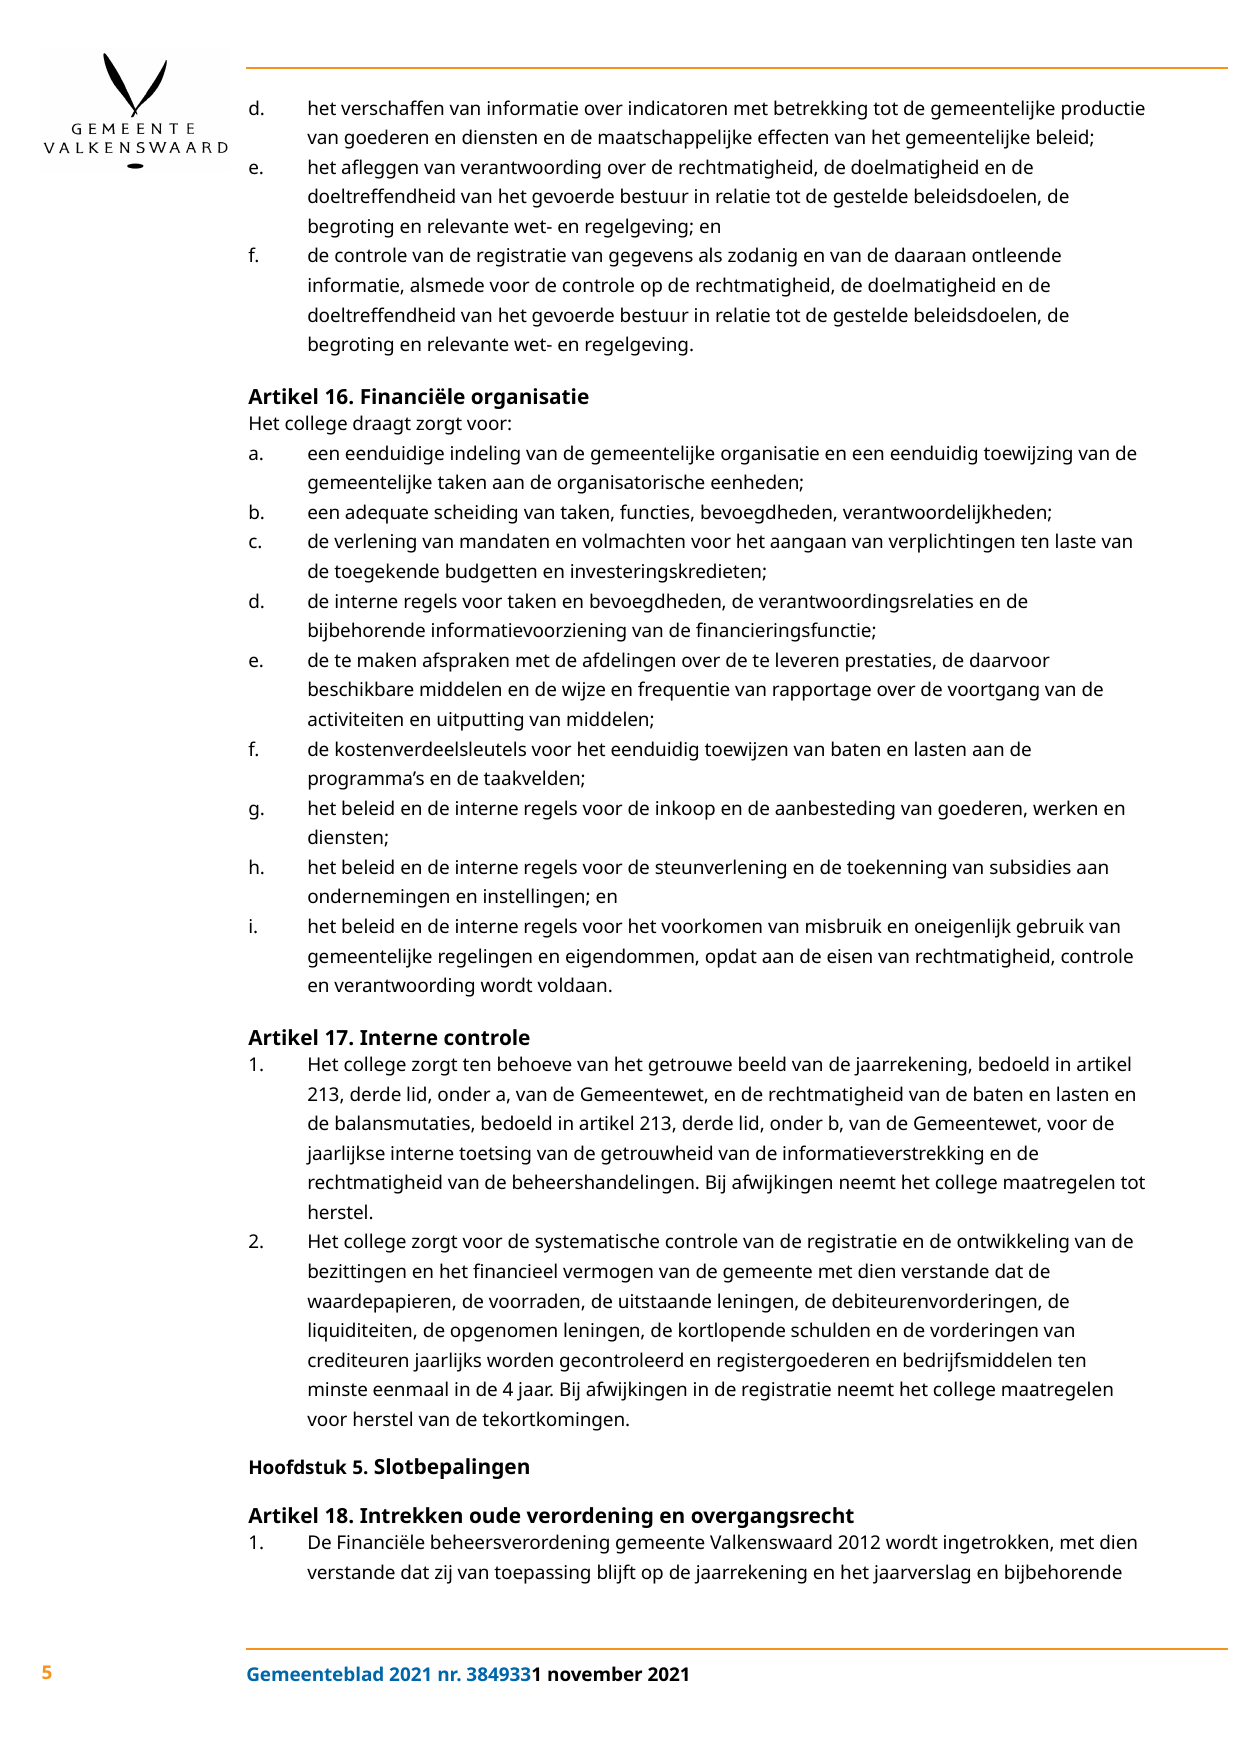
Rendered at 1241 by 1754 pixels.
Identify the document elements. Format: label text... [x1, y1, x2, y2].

list de controle van de registratie van gegevens als zodanig en van de daaraan ontleende informatie, alsmede voor de controle op de rechtmatigheid, de doelmatigheid en de doeltreffendheid van het gevoerde bestuur in relatie tot de gestelde beleidsdoelen, de begroting en relevante wet- en regelgeving. [248, 243, 1152, 357]
text Artikel 16. Financiële organisatie [248, 382, 1152, 410]
list de te maken afspraken met de afdelingen over de te leveren prestaties, de daarvoor beschikbare middelen en de wijze en frequentie van rapportage over de voortgang van de activiteiten en uitputting van middelen; [248, 647, 1152, 732]
list de interne regels voor taken en bevoegdheden, de verantwoordingsrelaties en de bijbehorende informatievoorziening van de financieringsfunctie; [248, 588, 1152, 643]
list het beleid en de interne regels voor de steunverlening en de toekenning van subsidies aan ondernemingen en instellingen; en [248, 854, 1152, 909]
list De Financiële beheersverordening gemeente Valkenswaard 2012 wordt ingetrokken, met dien verstande dat zij van toepassing blijft op de jaarrekening en het jaarverslag en bijbehorende [248, 1529, 1152, 1585]
list Het college zorgt ten behoeve van het getrouwe beeld van de jaarrekening, bedoeld in artikel 213, derde lid, onder a, van de Gemeentewet, en de rechtmatigheid van de baten en lasten en de balansmutaties, bedoeld in artikel 213, derde lid, onder b, van de Gemeentewet, voor de jaarlijkse interne toetsing van de getrouwheid van de informatieverstrekking en de rechtmatigheid van de beheershandelingen. Bij afwijkingen neemt het college maatregelen tot herstel. [248, 1051, 1152, 1225]
list een eenduidige indeling van de gemeentelijke organisatie en een eenduidig toewijzing van de gemeentelijke taken aan de organisatorische eenheden; [248, 440, 1152, 495]
picture [41, 47, 231, 172]
list het verschaffen van informatie over indicatoren met betrekking tot de gemeentelijke productie van goederen en diensten en de maatschappelijke effecten van het gemeentelijke beleid; [248, 95, 1152, 150]
list de kostenverdeelsleutels voor het eenduidig toewijzen van baten en lasten aan de programma’s en de taakvelden; [248, 736, 1152, 791]
list Het college zorgt voor de systematische controle van de registratie en de ontwikkeling van de bezittingen en het financieel vermogen van de gemeente met dien verstande dat de waardepapieren, de voorraden, de uitstaande leningen, de debiteurenvorderingen, de liquiditeiten, de opgenomen leningen, de kortlopende schulden en de vorderingen van crediteuren jaarlijks worden gecontroleerd en registergoederen en bedrijfsmiddelen ten minste eenmaal in de 4 jaar. Bij afwijkingen in de registratie neemt het college maatregelen voor herstel van de tekortkomingen. [248, 1229, 1152, 1432]
list het beleid en de interne regels voor de inkoop en de aanbesteding van goederen, werken en diensten; [248, 795, 1152, 850]
list het beleid en de interne regels voor het voorkomen van misbruik en oneigenlijk gebruik van gemeentelijke regelingen en eigendommen, opdat aan de eisen van rechtmatigheid, controle en verantwoording wordt voldaan. [248, 913, 1152, 998]
text Artikel 17. Interne controle [248, 1023, 1152, 1051]
list een adequate scheiding van taken, functies, bevoegdheden, verantwoordelijkheden; [248, 499, 1152, 525]
text Het college draagt zorgt voor: [248, 410, 1152, 436]
list de verlening van mandaten en volmachten voor het aangaan van verplichtingen ten laste van de toegekende budgetten en investeringskredieten; [248, 529, 1152, 584]
text Hoofdstuk 5. Slotbepalingen [248, 1452, 1152, 1480]
text Artikel 18. Intrekken oude verordening en overgangsrecht [248, 1501, 1152, 1529]
list het afleggen van verantwoording over de rechtmatigheid, de doelmatigheid en de doeltreffendheid van het gevoerde bestuur in relatie tot de gestelde beleidsdoelen, de begroting en relevante wet- en regelgeving; en [248, 154, 1152, 239]
